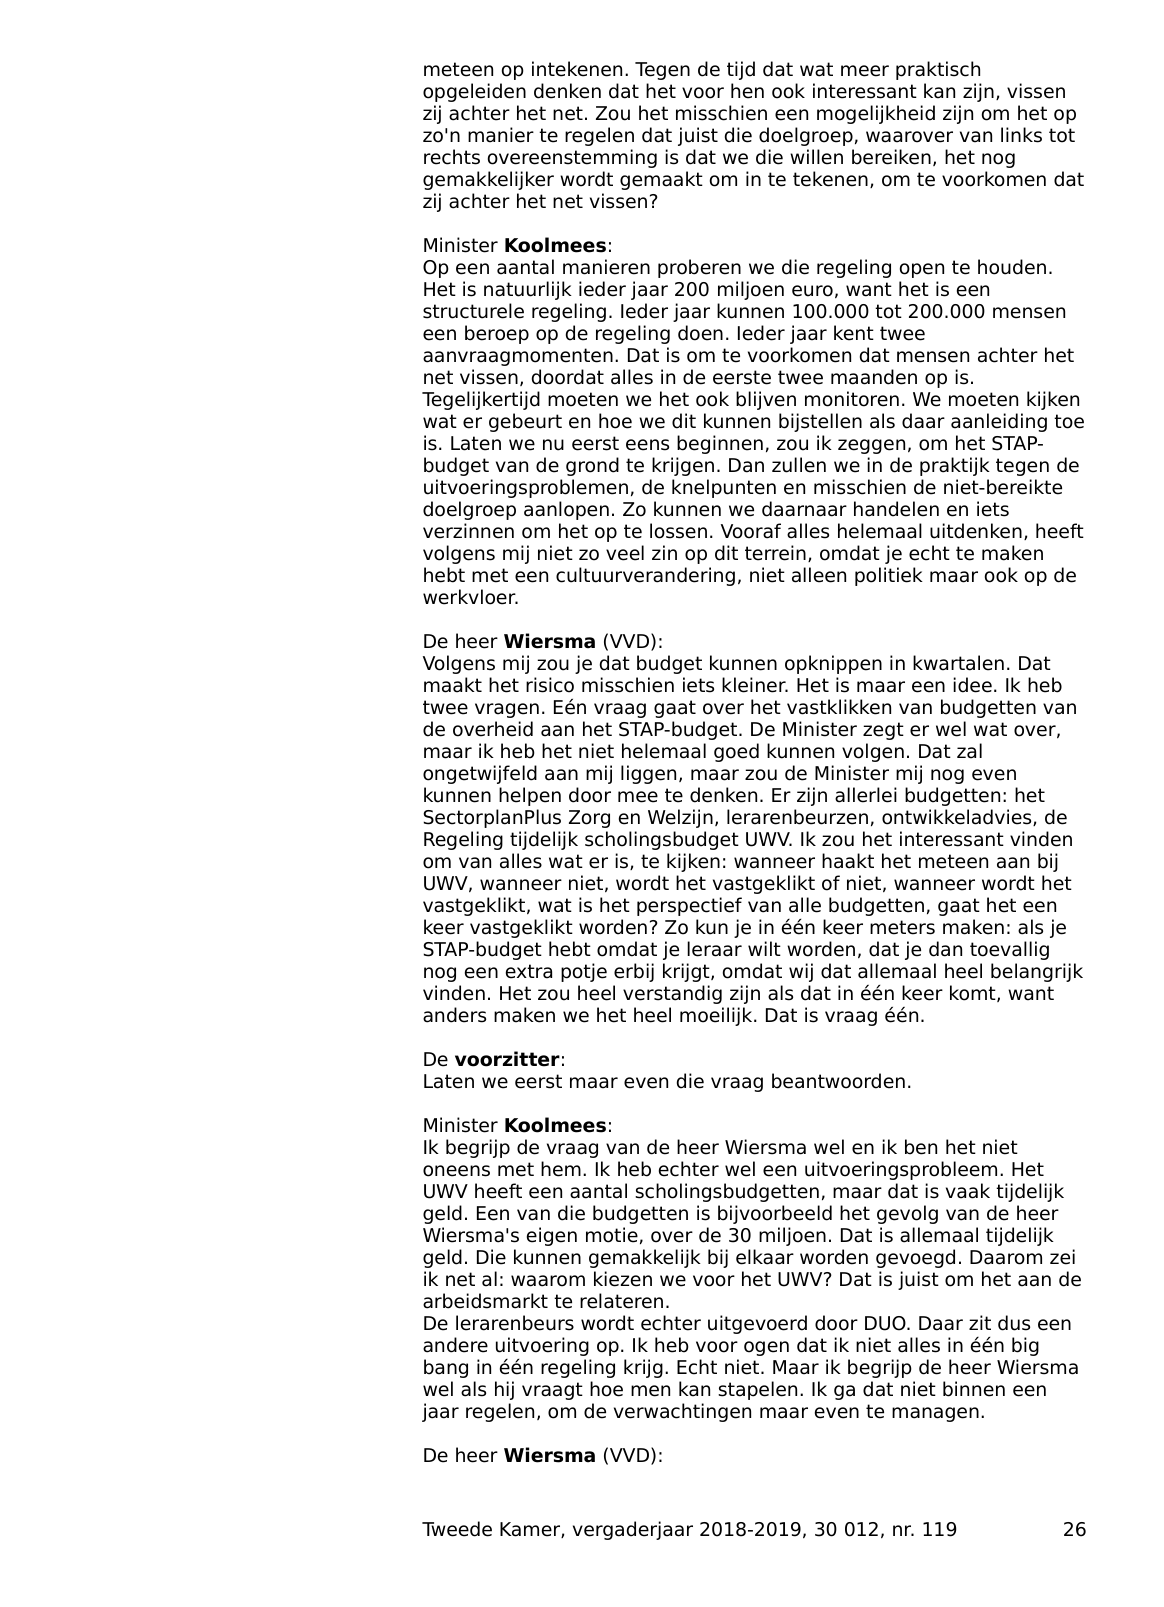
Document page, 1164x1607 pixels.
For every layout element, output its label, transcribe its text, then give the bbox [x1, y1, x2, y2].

text De voorzitter: [422, 1049, 1087, 1071]
text De heer Wiersma (VVD): [422, 631, 1087, 653]
text Minister Koolmees: [422, 235, 1087, 257]
text De lerarenbeurs wordt echter uitgevoerd door DUO. Daar zit dus een andere uitvoering op. Ik heb voor ogen dat ik niet alles in één big bang in één regeling krijg. Echt niet. Maar ik begrijp de heer Wiersma wel als hij vraagt hoe men kan stapelen. Ik ga dat niet binnen een jaar regelen, om de verwachtingen maar even te managen. [422, 1313, 1087, 1423]
text meteen op intekenen. Tegen de tijd dat wat meer praktisch opgeleiden denken dat het voor hen ook interessant kan zijn, vissen zij achter het net. Zou het misschien een mogelijkheid zijn om het op zo'n manier te regelen dat juist die doelgroep, waarover van links tot rechts overeenstemming is dat we die willen bereiken, het nog gemakkelijker wordt gemaakt om in te tekenen, om te voorkomen dat zij achter het net vissen? [422, 59, 1087, 213]
text Op een aantal manieren proberen we die regeling open te houden. Het is natuurlijk ieder jaar 200 miljoen euro, want het is een structurele regeling. Ieder jaar kunnen 100.000 tot 200.000 mensen een beroep op de regeling doen. Ieder jaar kent twee aanvraagmomenten. Dat is om te voorkomen dat mensen achter het net vissen, doordat alles in de eerste twee maanden op is. Tegelijkertijd moeten we het ook blijven monitoren. We moeten kijken wat er gebeurt en hoe we dit kunnen bijstellen als daar aanleiding toe is. Laten we nu eerst eens beginnen, zou ik zeggen, om het STAP-budget van de grond te krijgen. Dan zullen we in de praktijk tegen de uitvoeringsproblemen, de knelpunten en misschien de niet-bereikte doelgroep aanlopen. Zo kunnen we daarnaar handelen en iets verzinnen om het op te lossen. Vooraf alles helemaal uitdenken, heeft volgens mij niet zo veel zin op dit terrein, omdat je echt te maken hebt met een cultuurverandering, niet alleen politiek maar ook op de werkvloer. [422, 257, 1087, 609]
text Laten we eerst maar even die vraag beantwoorden. [422, 1071, 1087, 1093]
text De heer Wiersma (VVD): [422, 1445, 1087, 1467]
text Ik begrijp de vraag van de heer Wiersma wel en ik ben het niet oneens met hem. Ik heb echter wel een uitvoeringsprobleem. Het UWV heeft een aantal scholingsbudgetten, maar dat is vaak tijdelijk geld. Een van die budgetten is bijvoorbeeld het gevolg van de heer Wiersma's eigen motie, over de 30 miljoen. Dat is allemaal tijdelijk geld. Die kunnen gemakkelijk bij elkaar worden gevoegd. Daarom zei ik net al: waarom kiezen we voor het UWV? Dat is juist om het aan de arbeidsmarkt te relateren. [422, 1137, 1087, 1313]
text Volgens mij zou je dat budget kunnen opknippen in kwartalen. Dat maakt het risico misschien iets kleiner. Het is maar een idee. Ik heb twee vragen. Eén vraag gaat over het vastklikken van budgetten van de overheid aan het STAP-budget. De Minister zegt er wel wat over, maar ik heb het niet helemaal goed kunnen volgen. Dat zal ongetwijfeld aan mij liggen, maar zou de Minister mij nog even kunnen helpen door mee te denken. Er zijn allerlei budgetten: het SectorplanPlus Zorg en Welzijn, lerarenbeurzen, ontwikkeladvies, de Regeling tijdelijk scholingsbudget UWV. Ik zou het interessant vinden om van alles wat er is, te kijken: wanneer haakt het meteen aan bij UWV, wanneer niet, wordt het vastgeklikt of niet, wanneer wordt het vastgeklikt, wat is het perspectief van alle budgetten, gaat het een keer vastgeklikt worden? Zo kun je in één keer meters maken: als je STAP-budget hebt omdat je leraar wilt worden, dat je dan toevallig nog een extra potje erbij krijgt, omdat wij dat allemaal heel belangrijk vinden. Het zou heel verstandig zijn als dat in één keer komt, want anders maken we het heel moeilijk. Dat is vraag één. [422, 653, 1087, 1027]
text Minister Koolmees: [422, 1115, 1087, 1137]
